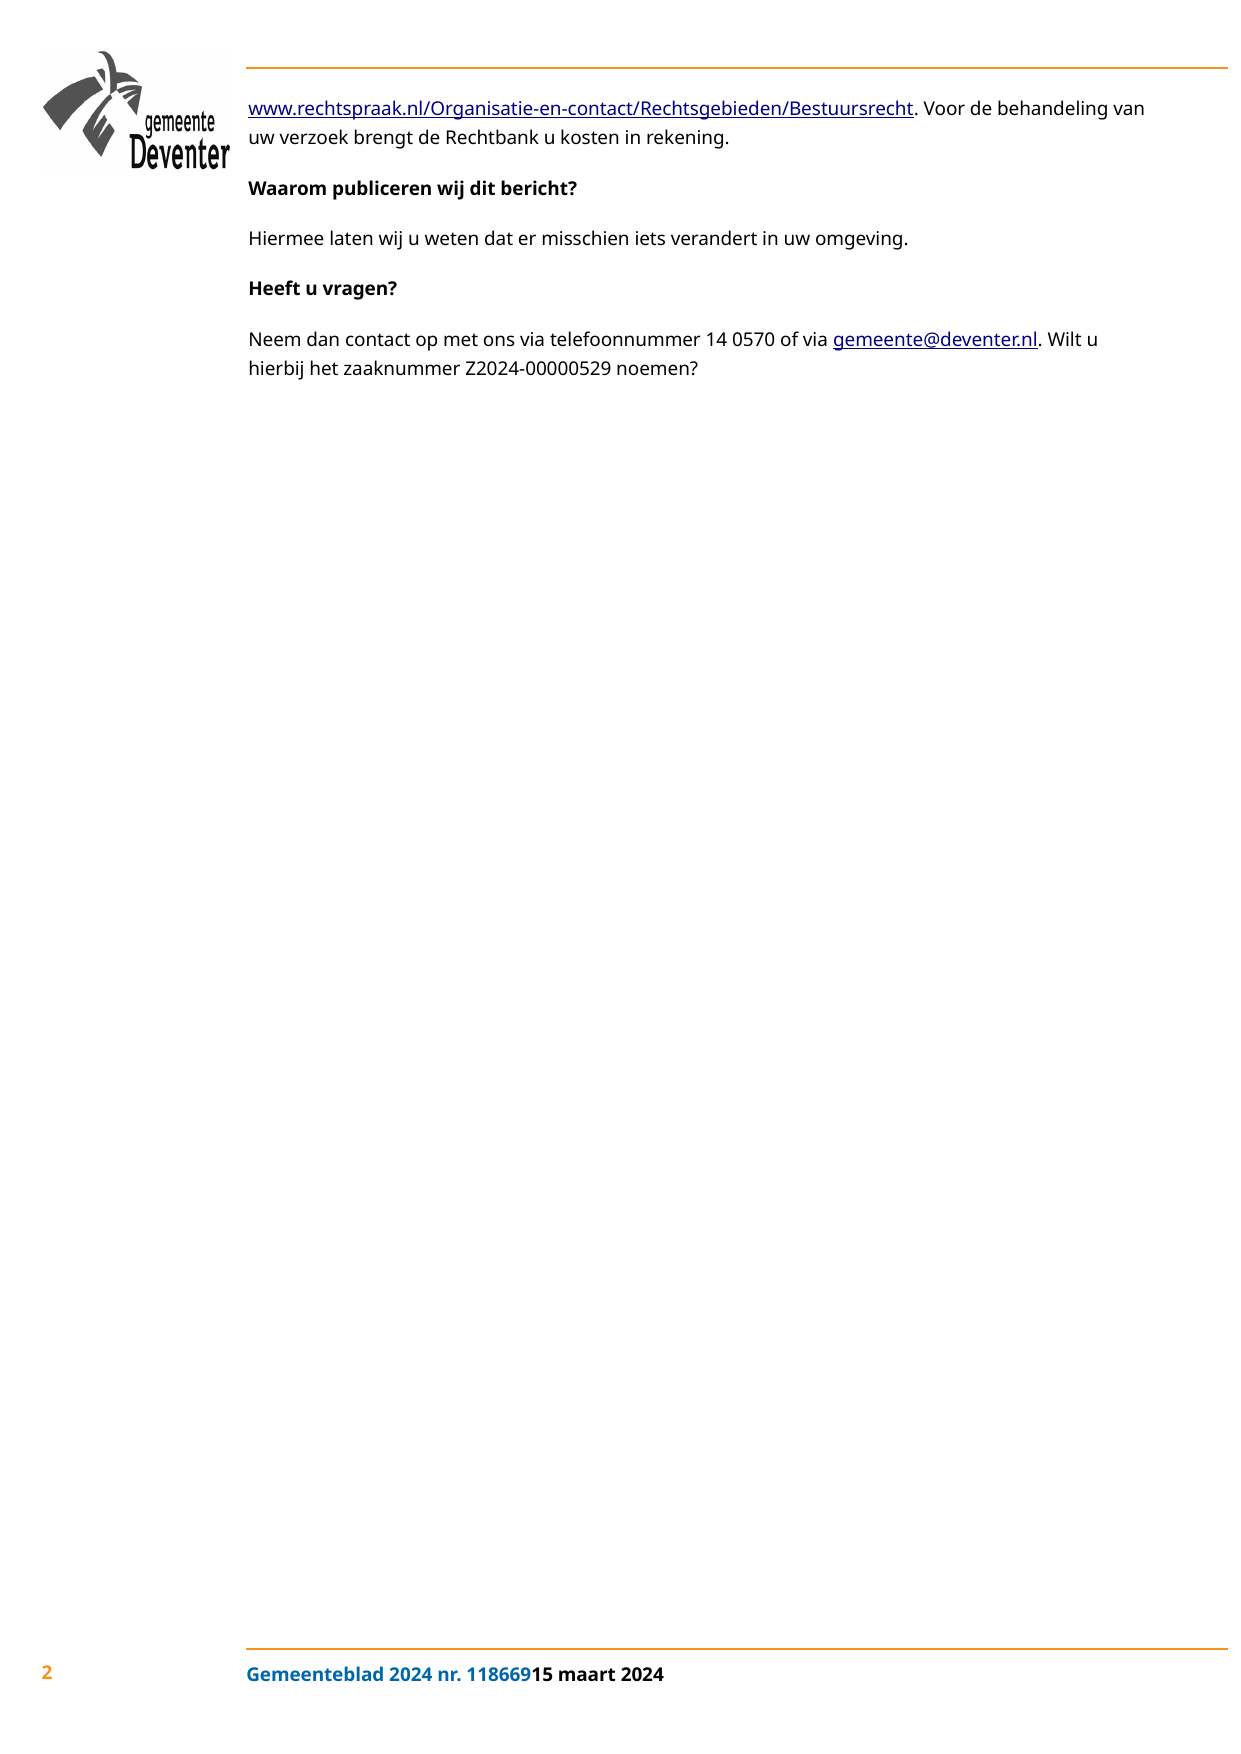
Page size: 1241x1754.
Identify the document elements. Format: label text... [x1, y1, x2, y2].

text Waarom publiceren wij dit bericht? [248, 175, 1152, 201]
text www.rechtspraak.nl/Organisatie-en-contact/Rechtsgebieden/Bestuursrecht. Voor de behandeling van uw verzoek brengt de Rechtbank u kosten in rekening. [248, 95, 1152, 150]
text Hiermee laten wij u weten dat er misschien iets verandert in uw omgeving. [248, 225, 1152, 251]
picture [41, 47, 231, 172]
text Neem dan contact op met ons via telefoonnummer 14 0570 of via gemeente@deventer.nl. Wilt u hierbij het zaaknummer Z2024-00000529 noemen? [248, 326, 1152, 381]
text Heeft u vragen? [248, 276, 1152, 301]
